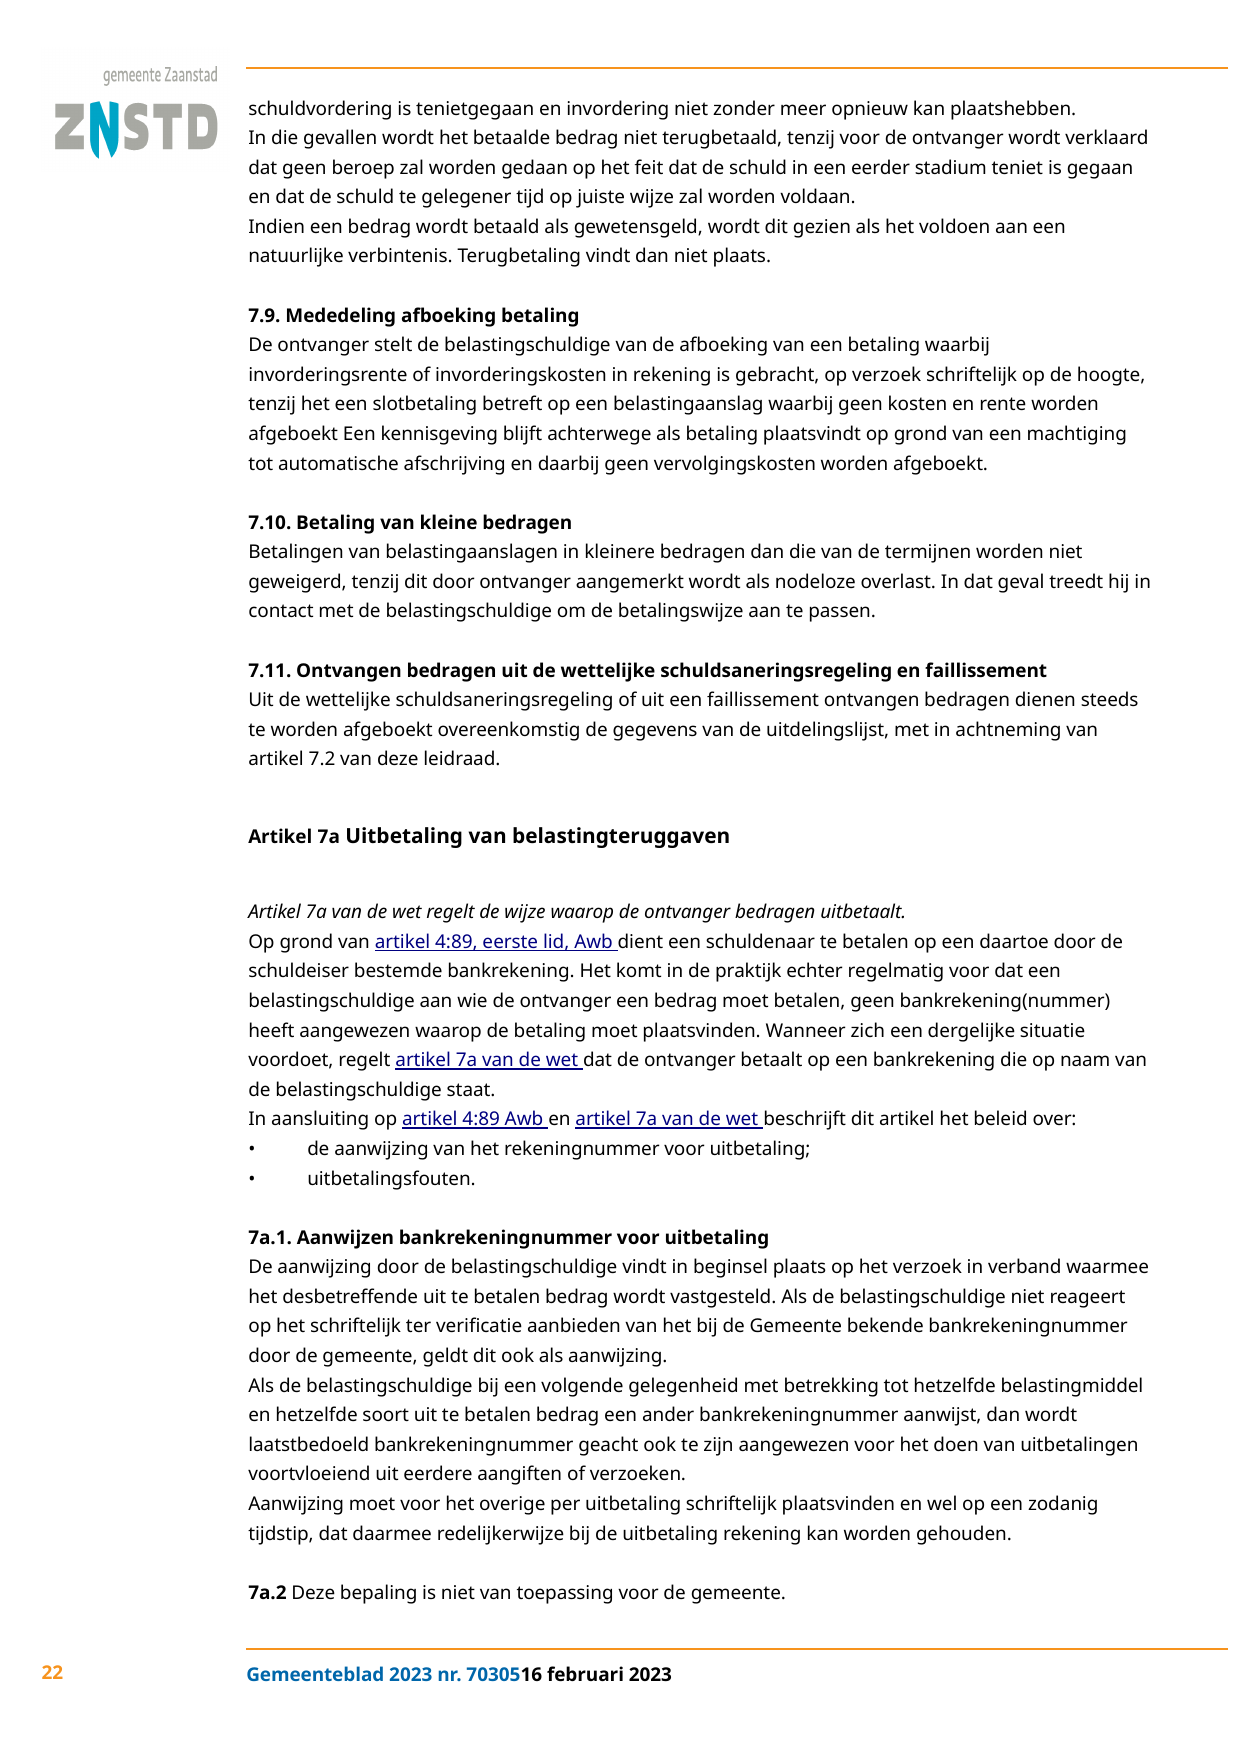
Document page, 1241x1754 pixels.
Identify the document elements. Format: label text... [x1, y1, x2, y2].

list de aanwijzing van het rekeningnummer voor uitbetaling; [248, 1135, 1152, 1161]
text schuldvordering is tenietgegaan en invordering niet zonder meer opnieuw kan plaatshebben. [248, 95, 1152, 121]
list uitbetalingsfouten. [248, 1165, 1152, 1191]
text In aansluiting op artikel 4:89 Awb en artikel 7a van de wet beschrijft dit artikel het beleid over: [248, 1106, 1152, 1131]
text 7.10. Betaling van kleine bedragen [248, 509, 1152, 535]
text 7.9. Mededeling afboeking betaling [248, 302, 1152, 328]
text 7a.1. Aanwijzen bankrekeningnummer voor uitbetaling [248, 1224, 1152, 1250]
text Artikel 7a Uitbetaling van belastingteruggaven [248, 821, 1152, 849]
text Indien een bedrag wordt betaald als gewetensgeld, wordt dit gezien als het voldoen aan een natuurlijke verbintenis. Terugbetaling vindt dan niet plaats. [248, 213, 1152, 268]
text 7.11. Ontvangen bedragen uit de wettelijke schuldsaneringsregeling en faillissement [248, 657, 1152, 683]
text Als de belastingschuldige bij een volgende gelegenheid met betrekking tot hetzelfde belastingmiddel en hetzelfde soort uit te betalen bedrag een ander bankrekeningnummer aanwijst, dan wordt laatstbedoeld bankrekeningnummer geacht ook te zijn aangewezen voor het doen van uitbetalingen voortvloeiend uit eerdere aangiften of verzoeken. [248, 1372, 1152, 1486]
text Aanwijzing moet voor het overige per uitbetaling schriftelijk plaatsvinden en wel op een zodanig tijdstip, dat daarmee redelijkerwijze bij de uitbetaling rekening kan worden gehouden. [248, 1490, 1152, 1546]
text Op grond van artikel 4:89, eerste lid, Awb dient een schuldenaar te betalen op een daartoe door de schuldeiser bestemde bankrekening. Het komt in de praktijk echter regelmatig voor dat een belastingschuldige aan wie de ontvanger een bedrag moet betalen, geen bankrekening(nummer) heeft aangewezen waarop de betaling moet plaatsvinden. Wanneer zich een dergelijke situatie voordoet, regelt artikel 7a van de wet dat de ontvanger betaalt op een bankrekening die op naam van de belastingschuldige staat. [248, 928, 1152, 1102]
text Betalingen van belastingaanslagen in kleinere bedragen dan die van de termijnen worden niet geweigerd, tenzij dit door ontvanger aangemerkt wordt als nodeloze overlast. In dat geval treedt hij in contact met de belastingschuldige om de betalingswijze aan te passen. [248, 538, 1152, 623]
text De ontvanger stelt de belastingschuldige van de afboeking van een betaling waarbij invorderingsrente of invorderingskosten in rekening is gebracht, op verzoek schriftelijk op de hoogte, tenzij het een slotbetaling betreft op een belastingaanslag waarbij geen kosten en rente worden afgeboekt Een kennisgeving blijft achterwege als betaling plaatsvindt op grond van een machtiging tot automatische afschrijving en daarbij geen vervolgingskosten worden afgeboekt. [248, 331, 1152, 476]
text 7a.2 Deze bepaling is niet van toepassing voor de gemeente. [248, 1579, 1152, 1605]
picture [41, 47, 231, 172]
text De aanwijzing door de belastingschuldige vindt in beginsel plaats op het verzoek in verband waarmee het desbetreffende uit te betalen bedrag wordt vastgesteld. Als de belastingschuldige niet reageert op het schriftelijk ter verificatie aanbieden van het bij de Gemeente bekende bankrekeningnummer door de gemeente, geldt dit ook als aanwijzing. [248, 1253, 1152, 1368]
text Artikel 7a van de wet regelt de wijze waarop de ontvanger bedragen uitbetaalt. [248, 898, 1152, 924]
text In die gevallen wordt het betaalde bedrag niet terugbetaald, tenzij voor de ontvanger wordt verklaard dat geen beroep zal worden gedaan op het feit dat de schuld in een eerder stadium teniet is gegaan en dat de schuld te gelegener tijd op juiste wijze zal worden voldaan. [248, 124, 1152, 209]
text Uit de wettelijke schuldsaneringsregeling of uit een faillissement ontvangen bedragen dienen steeds te worden afgeboekt overeenkomstig de gegevens van de uitdelingslijst, met in achtneming van artikel 7.2 van deze leidraad. [248, 686, 1152, 771]
